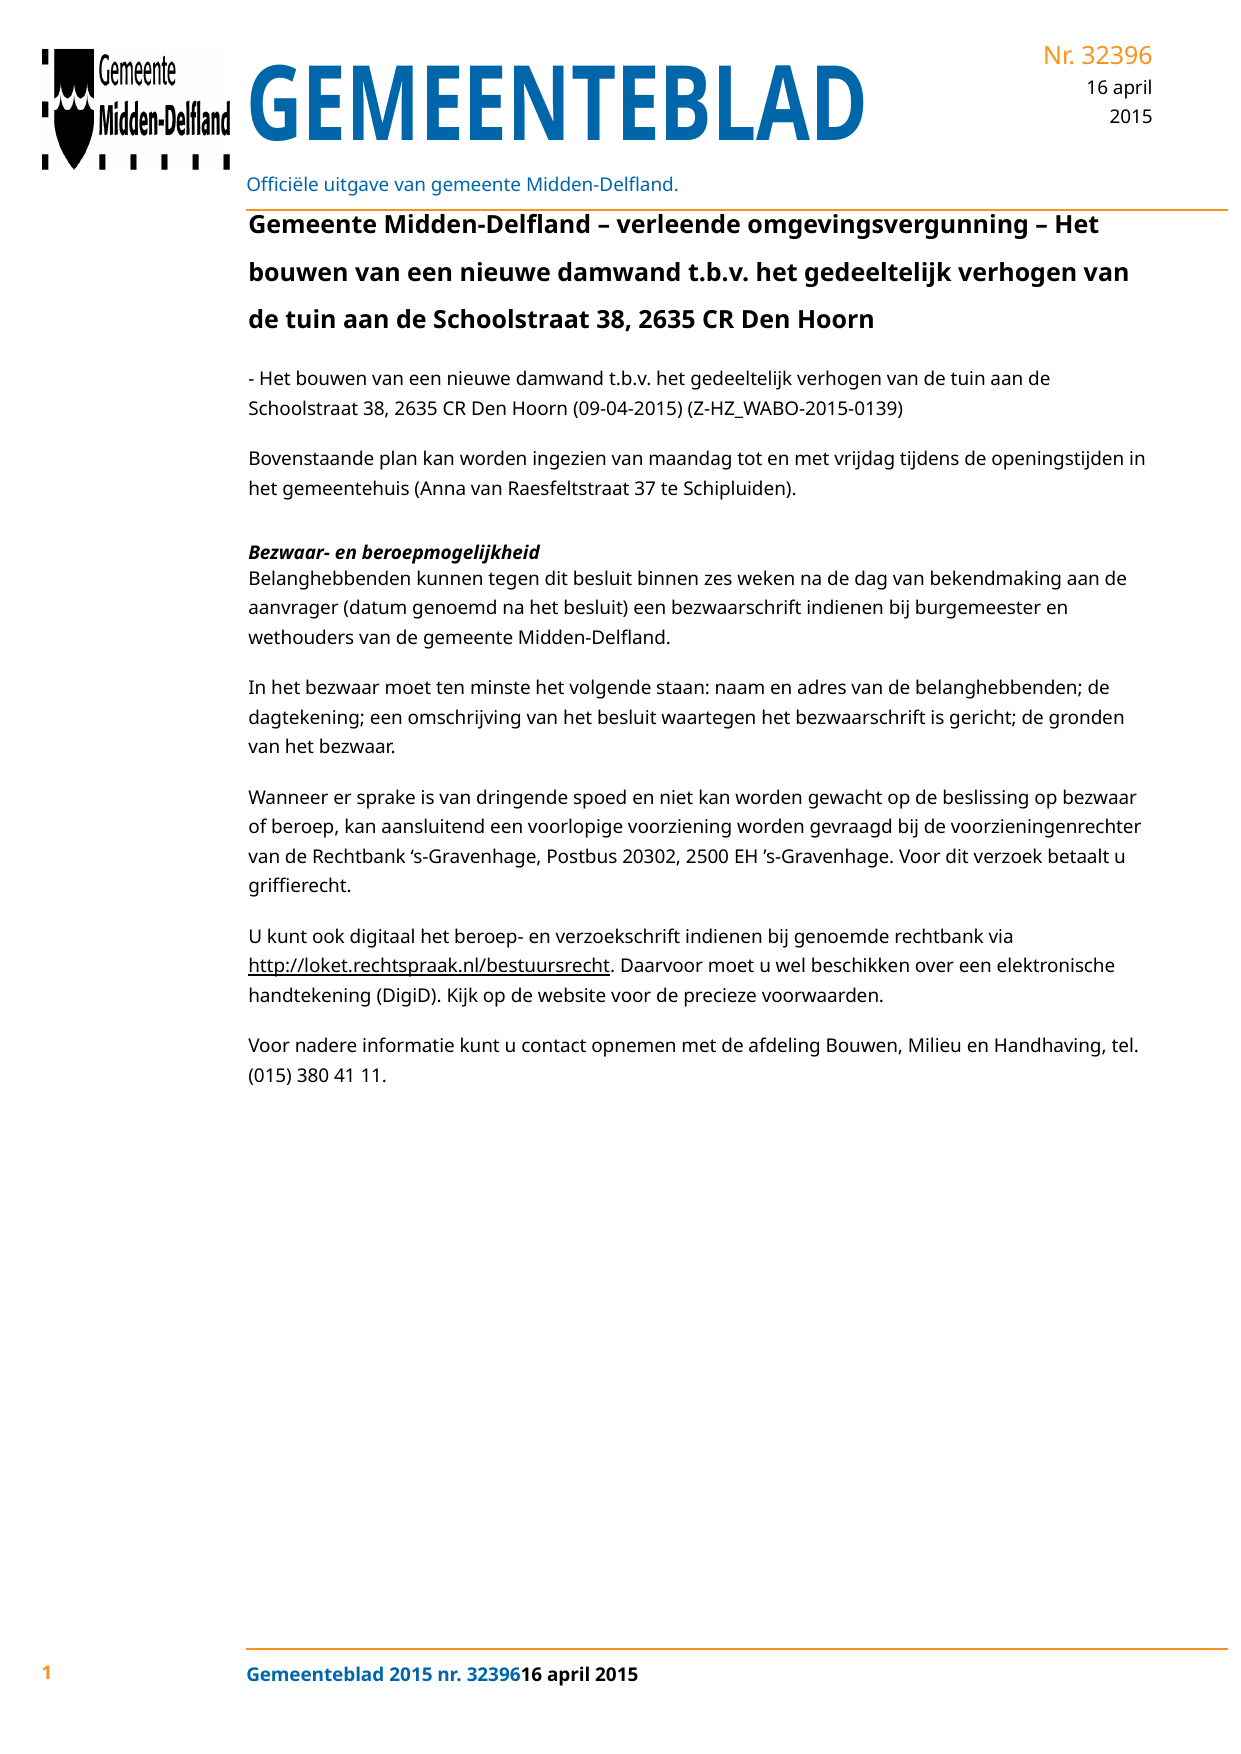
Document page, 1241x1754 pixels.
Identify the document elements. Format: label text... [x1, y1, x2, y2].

text Bezwaar- en beroepmogelijkheid [248, 539, 1152, 565]
picture [41, 47, 231, 172]
text U kunt ook digitaal het beroep- en verzoekschrift indienen bij genoemde rechtbank via http://loket.rechtspraak.nl/bestuursrecht. Daarvoor moet u wel beschikken over een elektronische handtekening (DigiD). Kijk op de website voor de precieze voorwaarden. [248, 923, 1152, 1008]
text Gemeente Midden-Delfland – verleende omgevingsvergunning – Het bouwen van een nieuwe damwand t.b.v. het gedeeltelijk verhogen van de tuin aan de Schoolstraat 38, 2635 CR Den Hoorn [248, 211, 1152, 336]
text - Het bouwen van een nieuwe damwand t.b.v. het gedeeltelijk verhogen van de tuin aan de Schoolstraat 38, 2635 CR Den Hoorn (09-04-2015) (Z-HZ_WABO-2015-0139) [248, 366, 1152, 421]
text Voor nadere informatie kunt u contact opnemen met de afdeling Bouwen, Milieu en Handhaving, tel. (015) 380 41 11. [248, 1033, 1152, 1088]
text Wanneer er sprake is van dringende spoed en niet kan worden gewacht op de beslissing op bezwaar of beroep, kan aansluitend een voorlopige voorziening worden gevraagd bij de voorzieningenrechter van de Rechtbank ‘s-Gravenhage, Postbus 20302, 2500 EH ’s-Gravenhage. Voor dit verzoek betaalt u griffierecht. [248, 784, 1152, 898]
text In het bezwaar moet ten minste het volgende staan: naam en adres van de belanghebbenden; de dagtekening; een omschrijving van het besluit waartegen het bezwaarschrift is gericht; de gronden van het bezwaar. [248, 674, 1152, 759]
text Bovenstaande plan kan worden ingezien van maandag tot en met vrijdag tijdens de openingstijden in het gemeentehuis (Anna van Raesfeltstraat 37 te Schipluiden). [248, 446, 1152, 501]
text Belanghebbenden kunnen tegen dit besluit binnen zes weken na de dag van bekendmaking aan de aanvrager (datum genoemd na het besluit) een bezwaarschrift indienen bij burgemeester en wethouders van de gemeente Midden-Delfland. [248, 565, 1152, 650]
